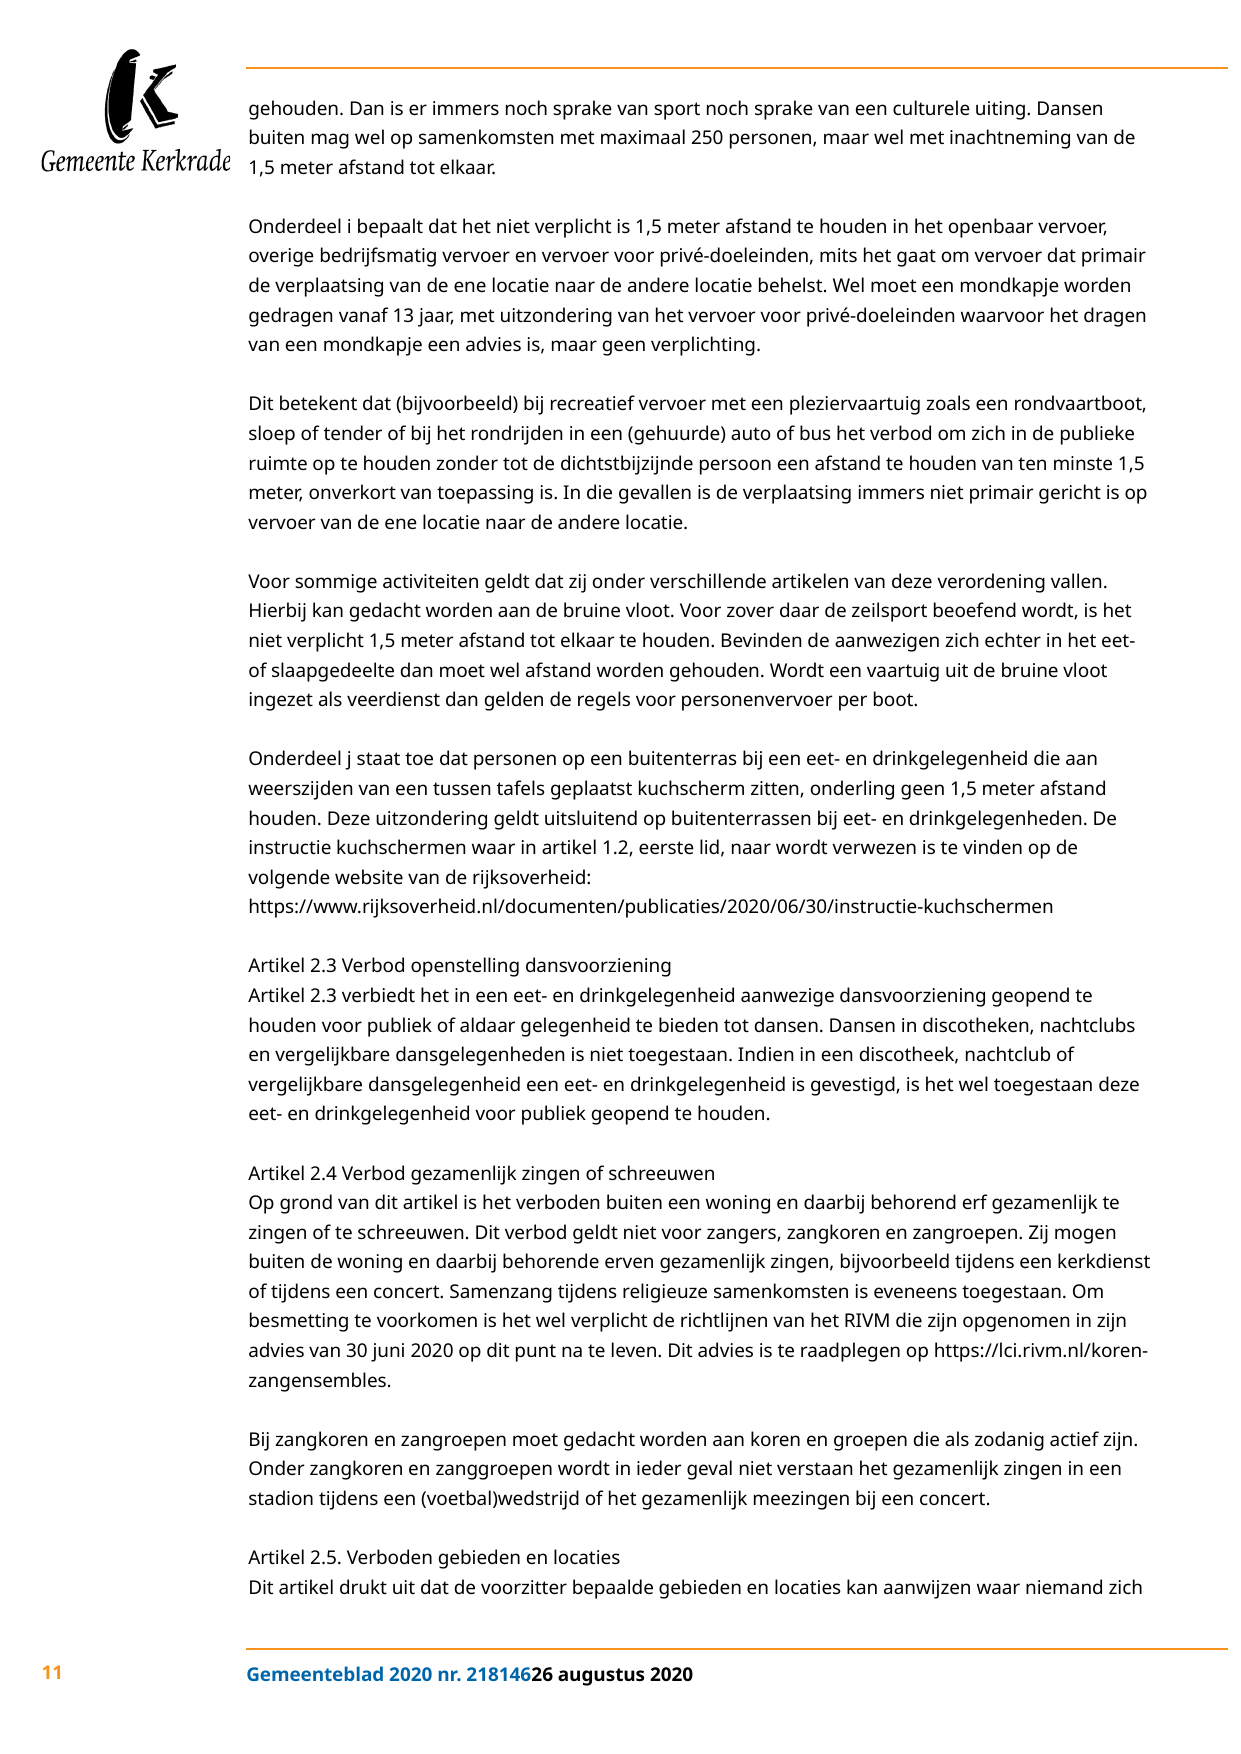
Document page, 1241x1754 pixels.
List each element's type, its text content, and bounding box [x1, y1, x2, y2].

text Artikel 2.5. Verboden gebieden en locaties [248, 1544, 1152, 1570]
text Bij zangkoren en zangroepen moet gedacht worden aan koren en groepen die als zodanig actief zijn. Onder zangkoren en zanggroepen wordt in ieder geval niet verstaan het gezamenlijk zingen in een stadion tijdens een (voetbal)wedstrijd of het gezamenlijk meezingen bij een concert. [248, 1426, 1152, 1511]
text Onderdeel j staat toe dat personen op een buitenterras bij een eet- en drinkgelegenheid die aan weerszijden van een tussen tafels geplaatst kuchscherm zitten, onderling geen 1,5 meter afstand houden. Deze uitzondering geldt uitsluitend op buitenterrassen bij eet- en drinkgelegenheden. De instructie kuchschermen waar in artikel 1.2, eerste lid, naar wordt verwezen is te vinden op de volgende website van de rijksoverheid: https://www.rijksoverheid.nl/documenten/publicaties/2020/06/30/instructie-kuchschermen [248, 746, 1152, 919]
text Voor sommige activiteiten geldt dat zij onder verschillende artikelen van deze verordening vallen. Hierbij kan gedacht worden aan de bruine vloot. Voor zover daar de zeilsport beoefend wordt, is het niet verplicht 1,5 meter afstand tot elkaar te houden. Bevinden de aanwezigen zich echter in het eet- of slaapgedeelte dan moet wel afstand worden gehouden. Wordt een vaartuig uit de bruine vloot ingezet als veerdienst dan gelden de regels voor personenvervoer per boot. [248, 568, 1152, 712]
text Artikel 2.4 Verbod gezamenlijk zingen of schreeuwen [248, 1160, 1152, 1186]
text gehouden. Dan is er immers noch sprake van sport noch sprake van een culturele uiting. Dansen buiten mag wel op samenkomsten met maximaal 250 personen, maar wel met inachtneming van de 1,5 meter afstand tot elkaar. [248, 95, 1152, 180]
text Op grond van dit artikel is het verboden buiten een woning en daarbij behorend erf gezamenlijk te zingen of te schreeuwen. Dit verbod geldt niet voor zangers, zangkoren en zangroepen. Zij mogen buiten de woning en daarbij behorende erven gezamenlijk zingen, bijvoorbeeld tijdens een kerkdienst of tijdens een concert. Samenzang tijdens religieuze samenkomsten is eveneens toegestaan. Om besmetting te voorkomen is het wel verplicht de richtlijnen van het RIVM die zijn opgenomen in zijn advies van 30 juni 2020 op dit punt na te leven. Dit advies is te raadplegen op https://lci.rivm.nl/koren-zangensembles. [248, 1189, 1152, 1393]
text Onderdeel i bepaalt dat het niet verplicht is 1,5 meter afstand te houden in het openbaar vervoer, overige bedrijfsmatig vervoer en vervoer voor privé-doeleinden, mits het gaat om vervoer dat primair de verplaatsing van de ene locatie naar de andere locatie behelst. Wel moet een mondkapje worden gedragen vanaf 13 jaar, met uitzondering van het vervoer voor privé-doeleinden waarvoor het dragen van een mondkapje een advies is, maar geen verplichting. [248, 213, 1152, 357]
picture [41, 47, 231, 172]
text Dit betekent dat (bijvoorbeeld) bij recreatief vervoer met een pleziervaartuig zoals een rondvaartboot, sloep of tender of bij het rondrijden in een (gehuurde) auto of bus het verbod om zich in de publieke ruimte op te houden zonder tot de dichtstbijzijnde persoon een afstand te houden van ten minste 1,5 meter, onverkort van toepassing is. In die gevallen is de verplaatsing immers niet primair gericht is op vervoer van de ene locatie naar de andere locatie. [248, 391, 1152, 535]
text Dit artikel drukt uit dat de voorzitter bepaalde gebieden en locaties kan aanwijzen waar niemand zich [248, 1574, 1152, 1600]
text Artikel 2.3 Verbod openstelling dansvoorziening [248, 953, 1152, 978]
text Artikel 2.3 verbiedt het in een eet- en drinkgelegenheid aanwezige dansvoorziening geopend te houden voor publiek of aldaar gelegenheid te bieden tot dansen. Dansen in discotheken, nachtclubs en vergelijkbare dansgelegenheden is niet toegestaan. Indien in een discotheek, nachtclub of vergelijkbare dansgelegenheid een eet- en drinkgelegenheid is gevestigd, is het wel toegestaan deze eet- en drinkgelegenheid voor publiek geopend te houden. [248, 982, 1152, 1126]
